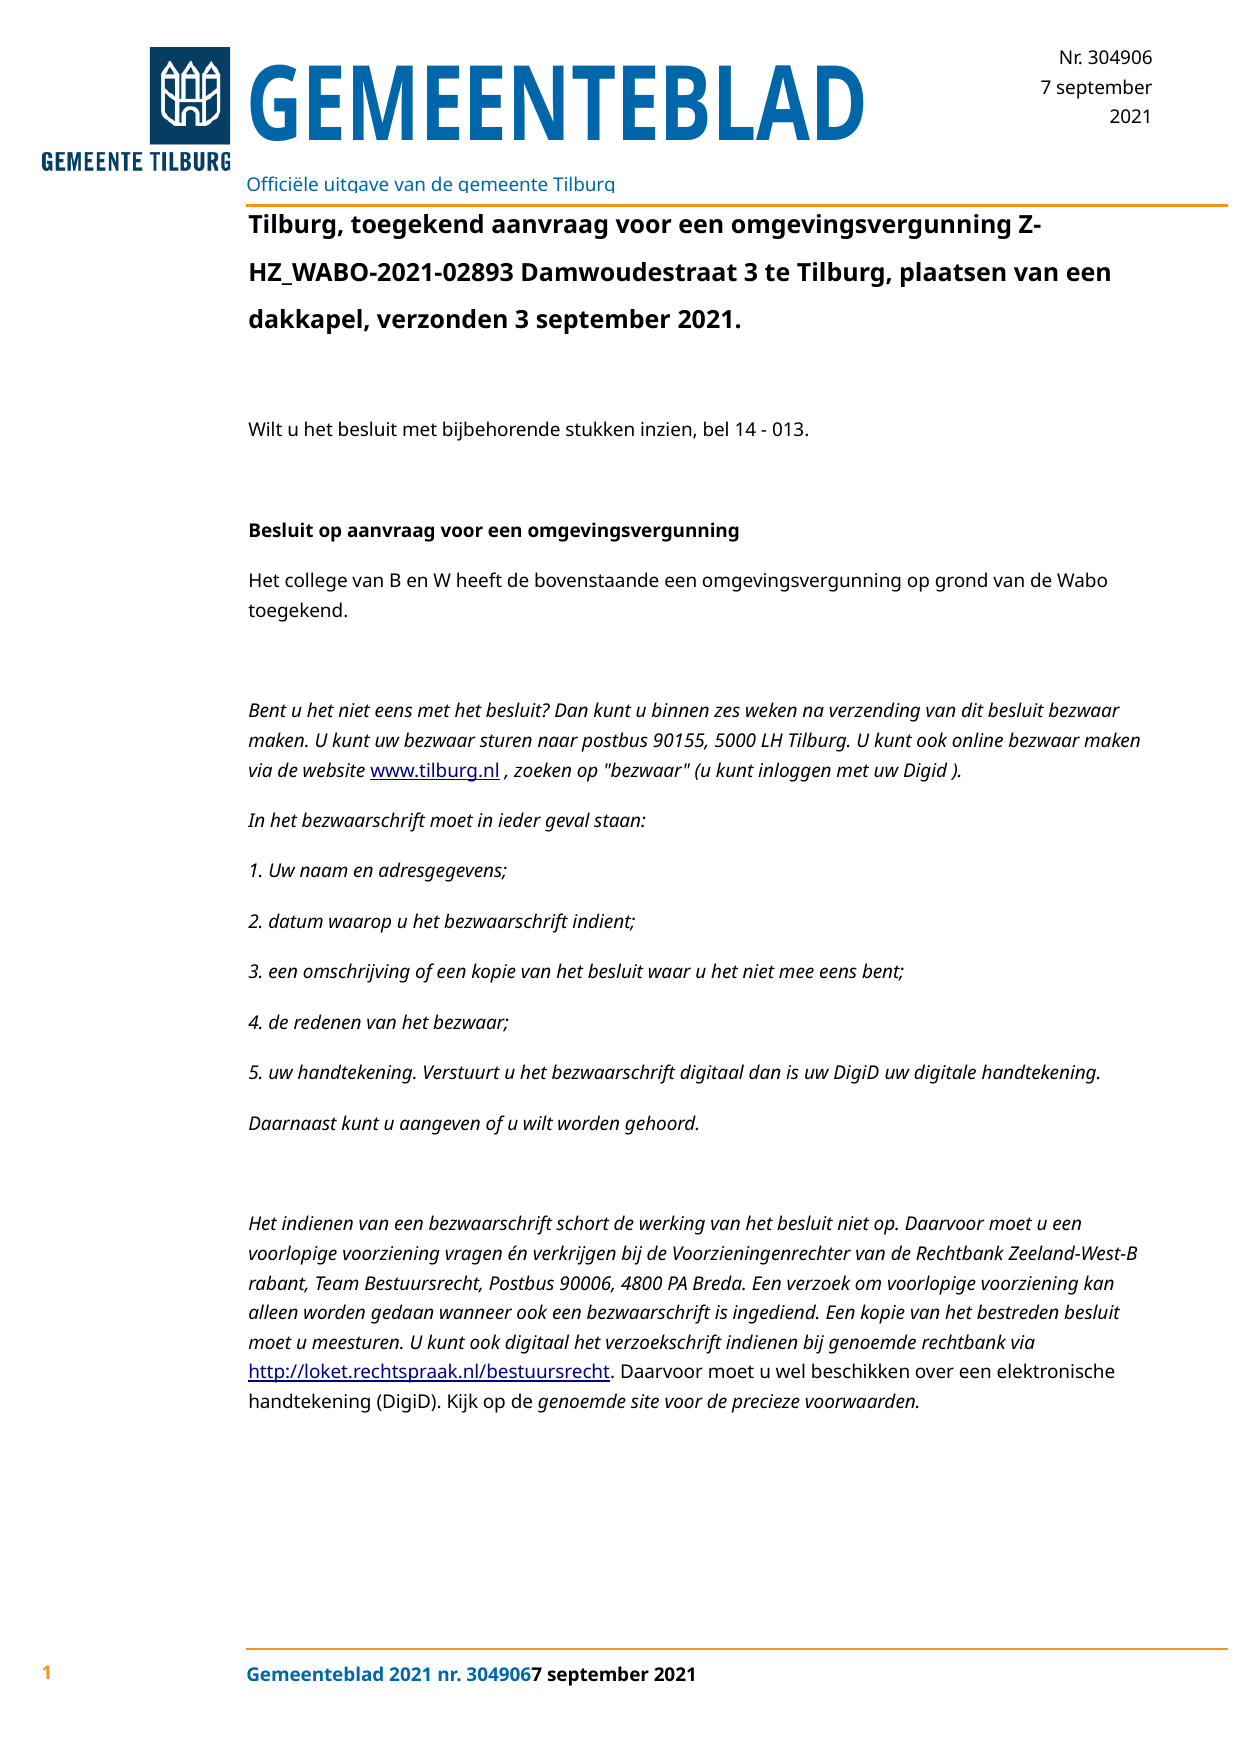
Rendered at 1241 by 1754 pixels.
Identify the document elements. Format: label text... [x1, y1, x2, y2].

text Bent u het niet eens met het besluit? Dan kunt u binnen zes weken na verzending van dit besluit bezwaar maken. U kunt uw bezwaar sturen naar postbus 90155, 5000 LH Tilburg. U kunt ook online bezwaar maken via de website www.tilburg.nl , zoeken op "bezwaar" (u kunt inloggen met uw Digid ). [248, 698, 1152, 782]
text Wilt u het besluit met bijbehorende stukken inzien, bel 14 - 013. [248, 416, 1152, 442]
text Tilburg, toegekend aanvraag voor een omgevingsvergunning Z-HZ_WABO-2021-02893 Damwoudestraat 3 te Tilburg, plaatsen van een dakkapel, verzonden 3 september 2021. [248, 207, 1152, 336]
text 3. een omschrijving of een kopie van het besluit waar u het niet mee eens bent; [248, 958, 1152, 984]
picture [41, 47, 231, 172]
text Het indienen van een bezwaarschrift schort de werking van het besluit niet op. Daarvoor moet u een voorlopige voorziening vragen én verkrijgen bij de Voorzieningenrechter van de Rechtbank Zeeland-West-B rabant, Team Bestuursrecht, Postbus 90006, 4800 PA Breda. Een verzoek om voorlopige voorziening kan alleen worden gedaan wanneer ook een bezwaarschrift is ingediend. Een kopie van het bestreden besluit moet u meesturen. U kunt ook digitaal het verzoekschrift indienen bij genoemde rechtbank via http://loket.rechtspraak.nl/bestuursrecht. Daarvoor moet u wel beschikken over een elektronische handtekening (DigiD). Kijk op de genoemde site voor de precieze voorwaarden. [248, 1211, 1152, 1414]
text Het college van B en W heeft de bovenstaande een omgevingsvergunning op grond van de Wabo toegekend. [248, 567, 1152, 622]
text Daarnaast kunt u aangeven of u wilt worden gehoord. [248, 1110, 1152, 1135]
text In het bezwaarschrift moet in ieder geval staan: [248, 807, 1152, 833]
text 4. de redenen van het bezwaar; [248, 1009, 1152, 1034]
text 2. datum waarop u het bezwaarschrift indient; [248, 908, 1152, 934]
text Besluit op aanvraag voor een omgevingsvergunning [248, 517, 1152, 542]
text 5. uw handtekening. Verstuurt u het bezwaarschrift digitaal dan is uw DigiD uw digitale handtekening. [248, 1059, 1152, 1085]
text 1. Uw naam en adresgegevens; [248, 858, 1152, 883]
